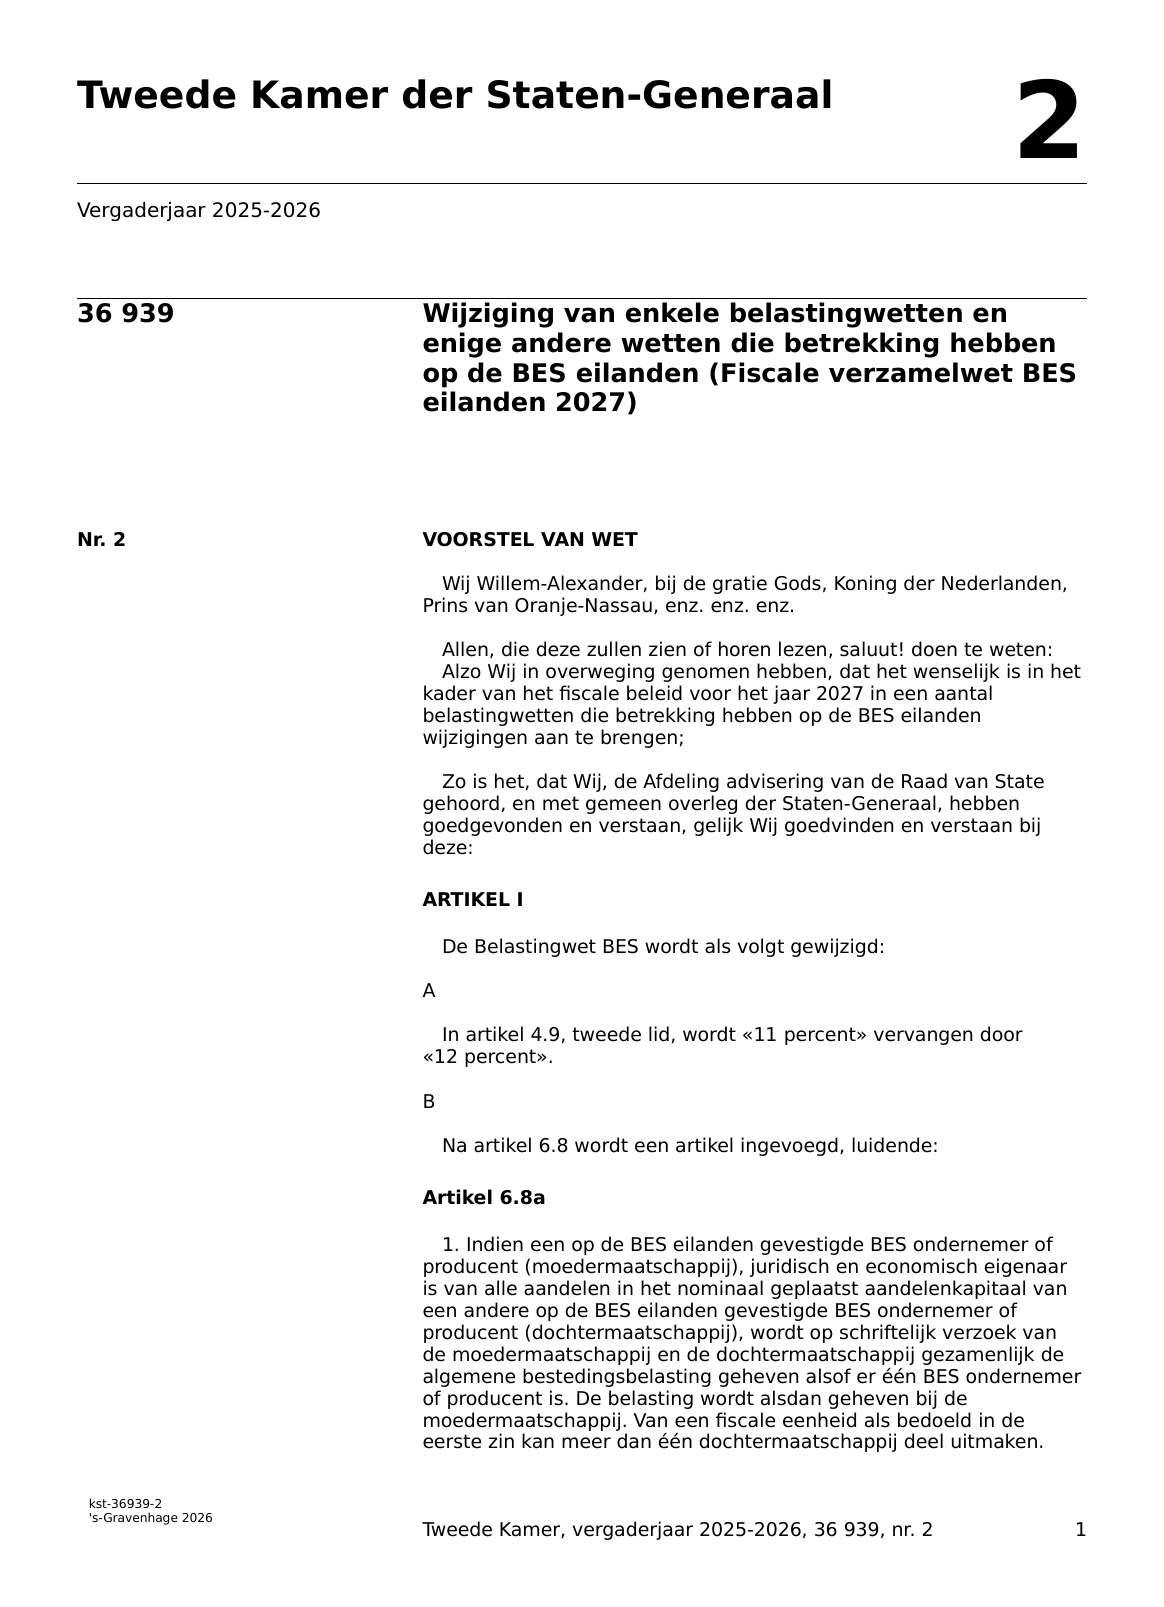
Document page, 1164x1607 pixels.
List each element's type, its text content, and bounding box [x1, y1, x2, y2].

text Na artikel 6.8 wordt een artikel ingevoegd, luidende: [422, 1135, 1087, 1157]
table_header 2 [886, 59, 1087, 183]
text 1. Indien een op de BES eilanden gevestigde BES ondernemer of producent (moedermaatschappij), juridisch en economisch eigenaar is van alle aandelen in het nominaal geplaatst aandelenkapitaal van een andere op de BES eilanden gevestigde BES ondernemer of producent (dochtermaatschappij), wordt op schriftelijk verzoek van de moedermaatschappij en de dochtermaatschappij gezamenlijk de algemene bestedingsbelasting geheven alsof er één BES ondernemer of producent is. De belasting wordt alsdan geheven bij de moedermaatschappij. Van een fiscale eenheid als bedoeld in de eerste zin kan meer dan één dochtermaatschappij deel uitmaken. [422, 1234, 1087, 1453]
table_cell Vergaderjaar 2025-2026 [77, 184, 1087, 298]
table_header Tweede Kamer der Staten-Generaal [77, 59, 886, 183]
text Zo is het, dat Wij, de Afdeling advisering van de Raad van State gehoord, en met gemeen overleg der Staten-Generaal, hebben goedgevonden en verstaan, gelijk Wij goedvinden en verstaan bij deze: [422, 771, 1087, 859]
text kst-36939-2 [88, 1497, 323, 1511]
text De Belastingwet BES wordt als volgt gewijzigd: [422, 936, 1087, 958]
subtitle ARTIKEL I [422, 889, 1087, 911]
text 's-Gravenhage 2026 [88, 1511, 323, 1525]
text Allen, die deze zullen zien of horen lezen, saluut! doen te weten: [422, 639, 1087, 661]
subtitle Nr. 2 VOORSTEL VAN WET [77, 529, 1087, 551]
text Wij Willem-Alexander, bij de gratie Gods, Koning der Nederlanden, Prins van Oranje-Nassau, enz. enz. enz. [422, 573, 1087, 617]
subtitle 36 939 Wijziging van enkele belastingwetten en enige andere wetten die betrekking hebben op de BES eilanden (Fiscale verzamelwet BES eilanden 2027) [77, 299, 1087, 418]
text In artikel 4.9, tweede lid, wordt «11 percent» vervangen door «12 percent». [422, 1024, 1087, 1068]
text Alzo Wij in overweging genomen hebben, dat het wenselijk is in het kader van het fiscale beleid voor het jaar 2027 in een aantal belastingwetten die betrekking hebben op de BES eilanden wijzigingen aan te brengen; [422, 661, 1087, 749]
text B [422, 1091, 1087, 1112]
subtitle Artikel 6.8a [422, 1187, 1087, 1209]
text A [422, 980, 1087, 1002]
